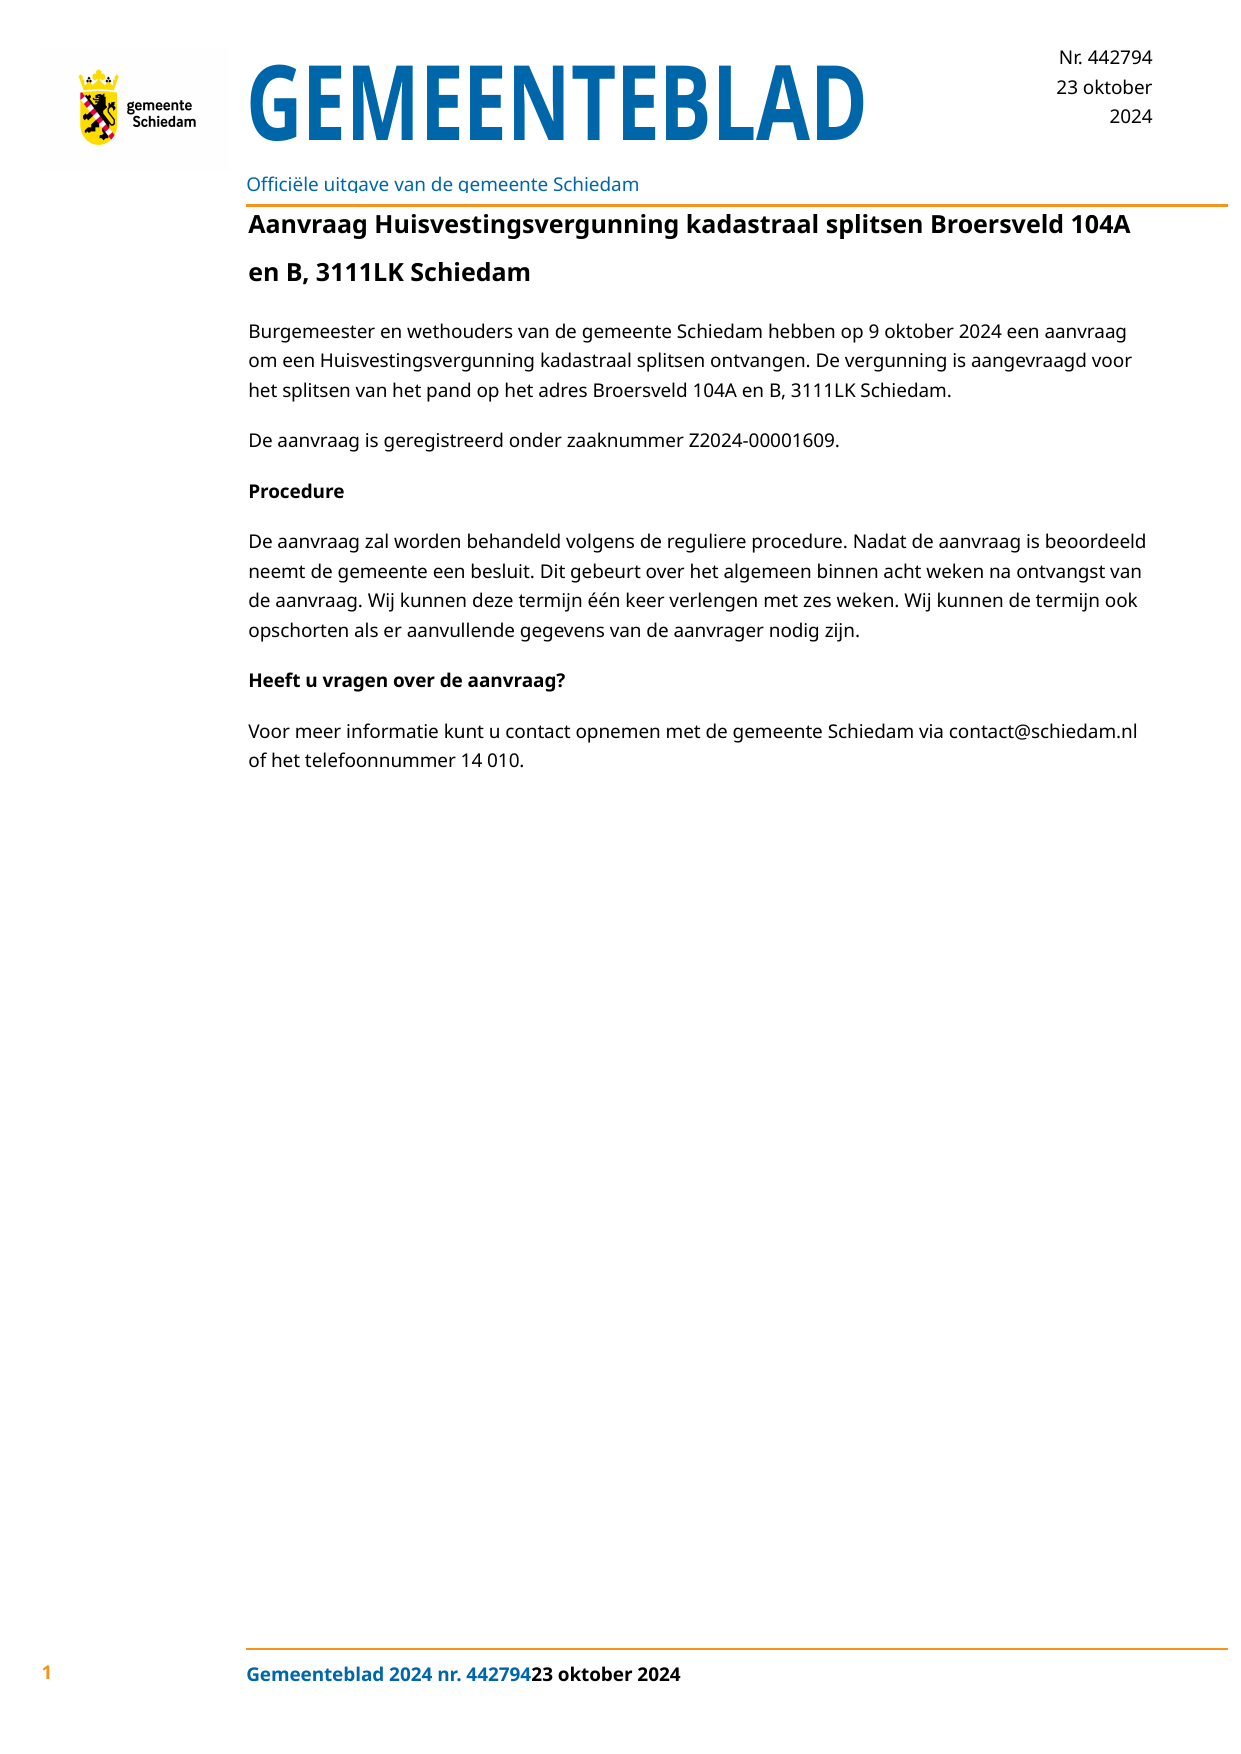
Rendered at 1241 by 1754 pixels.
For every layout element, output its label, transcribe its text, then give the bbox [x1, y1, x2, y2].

text Burgemeester en wethouders van de gemeente Schiedam hebben op 9 oktober 2024 een aanvraag om een Huisvestingsvergunning kadastraal splitsen ontvangen. De vergunning is aangevraagd voor het splitsen van het pand op het adres Broersveld 104A en B, 3111LK Schiedam. [248, 318, 1152, 403]
text De aanvraag zal worden behandeld volgens de reguliere procedure. Nadat de aanvraag is beoordeeld neemt de gemeente een besluit. Dit gebeurt over het algemeen binnen acht weken na ontvangst van de aanvraag. Wij kunnen deze termijn één keer verlengen met zes weken. Wij kunnen de termijn ook opschorten als er aanvullende gegevens van de aanvrager nodig zijn. [248, 528, 1152, 643]
text Heeft u vragen over de aanvraag? [248, 667, 1152, 693]
text Aanvraag Huisvestingsvergunning kadastraal splitsen Broersveld 104A en B, 3111LK Schiedam [248, 207, 1152, 288]
text Voor meer informatie kunt u contact opnemen met de gemeente Schiedam via contact@schiedam.nl of het telefoonnummer 14 010. [248, 718, 1152, 773]
text De aanvraag is geregistreerd onder zaaknummer Z2024-00001609. [248, 427, 1152, 453]
text Procedure [248, 478, 1152, 504]
picture [41, 47, 231, 172]
